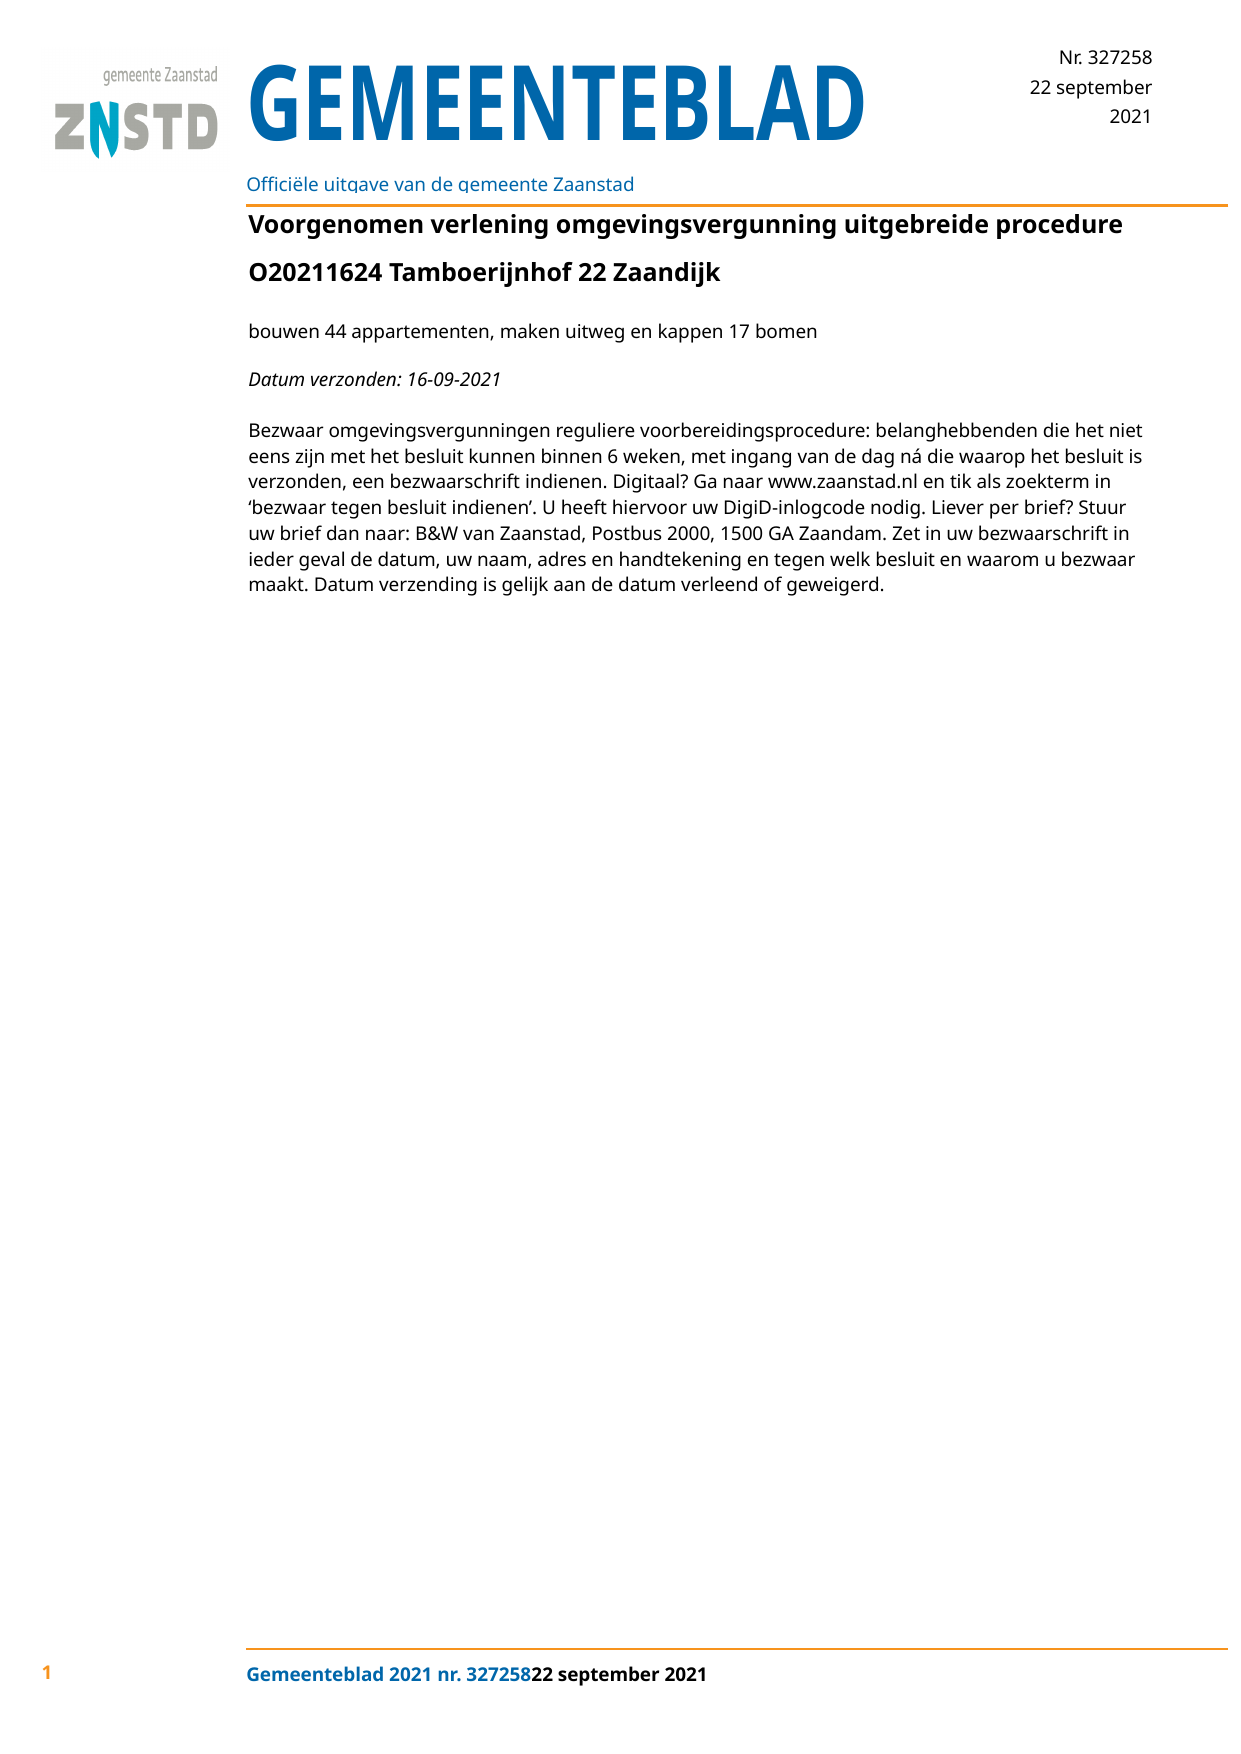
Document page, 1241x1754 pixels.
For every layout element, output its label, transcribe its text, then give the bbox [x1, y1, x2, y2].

text bouwen 44 appartementen, maken uitweg en kappen 17 bomen [248, 318, 1152, 344]
text Voorgenomen verlening omgevingsvergunning uitgebreide procedure O20211624 Tamboerijnhof 22 Zaandijk [248, 207, 1152, 288]
text Bezwaar omgevingsvergunningen reguliere voorbereidingsprocedure: belanghebbenden die het niet eens zijn met het besluit kunnen binnen 6 weken, met ingang van de dag ná die waarop het besluit is verzonden, een bezwaarschrift indienen. Digitaal? Ga naar www.zaanstad.nl en tik als zoekterm in ‘bezwaar tegen besluit indienen’. U heeft hiervoor uw DigiD-inlogcode nodig. Liever per brief? Stuur uw brief dan naar: B&W van Zaanstad, Postbus 2000, 1500 GA Zaandam. Zet in uw bezwaarschrift in ieder geval de datum, uw naam, adres en handtekening en tegen welk besluit en waarom u bezwaar maakt. Datum verzending is gelijk aan de datum verleend of geweigerd. [248, 417, 1152, 597]
picture [41, 47, 231, 172]
text Datum verzonden: 16-09-2021 [248, 366, 1152, 391]
